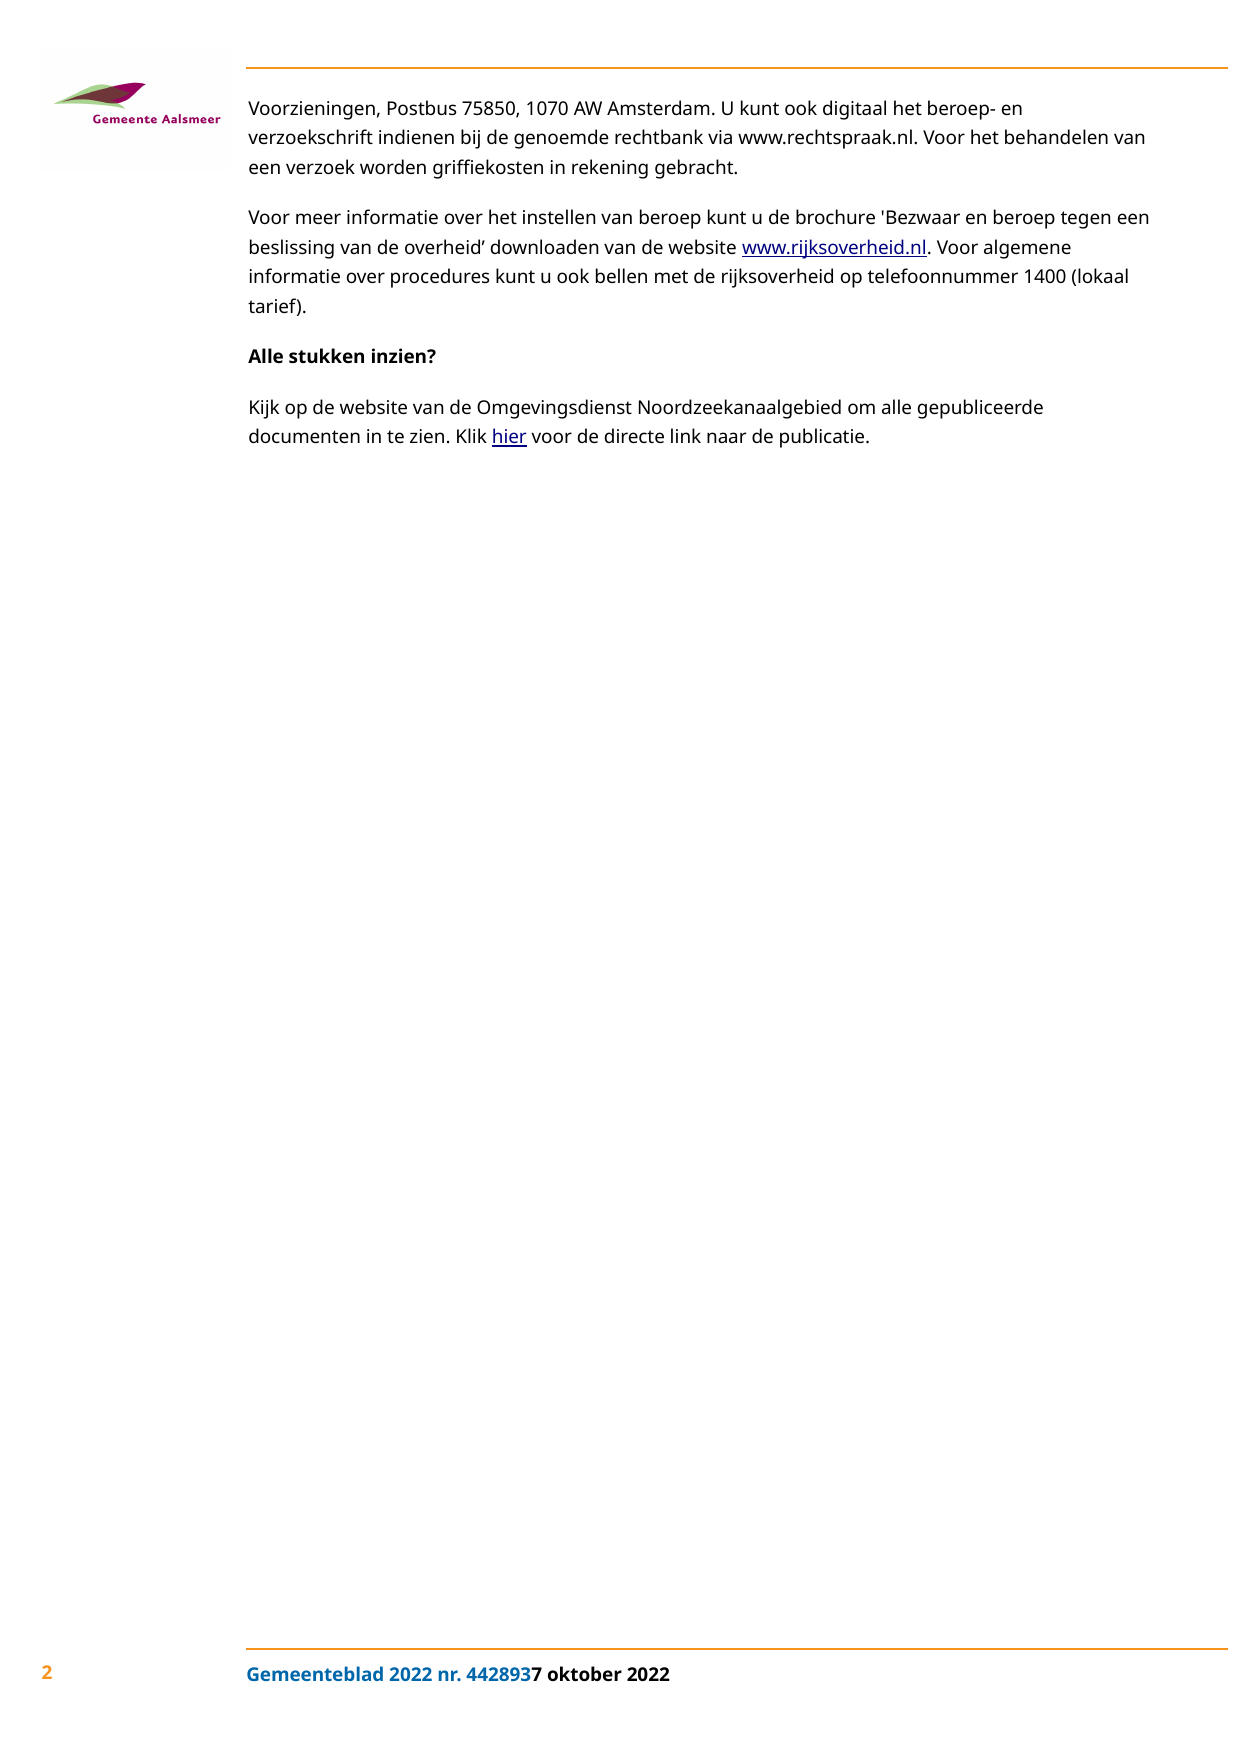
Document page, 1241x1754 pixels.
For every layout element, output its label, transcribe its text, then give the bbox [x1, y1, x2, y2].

text Voorzieningen, Postbus 75850, 1070 AW Amsterdam. U kunt ook digitaal het beroep- en verzoekschrift indienen bij de genoemde rechtbank via www.rechtspraak.nl. Voor het behandelen van een verzoek worden griffiekosten in rekening gebracht. [248, 95, 1152, 180]
text Kijk op de website van de Omgevingsdienst Noordzeekanaalgebied om alle gepubliceerde documenten in te zien. Klik hier voor de directe link naar de publicatie. [248, 394, 1152, 449]
text Alle stukken inzien? [248, 343, 1152, 369]
text Voor meer informatie over het instellen van beroep kunt u de brochure 'Bezwaar en beroep tegen een beslissing van de overheid’ downloaden van de website www.rijksoverheid.nl. Voor algemene informatie over procedures kunt u ook bellen met de rijksoverheid op telefoonnummer 1400 (lokaal tarief). [248, 204, 1152, 319]
picture [41, 47, 231, 172]
